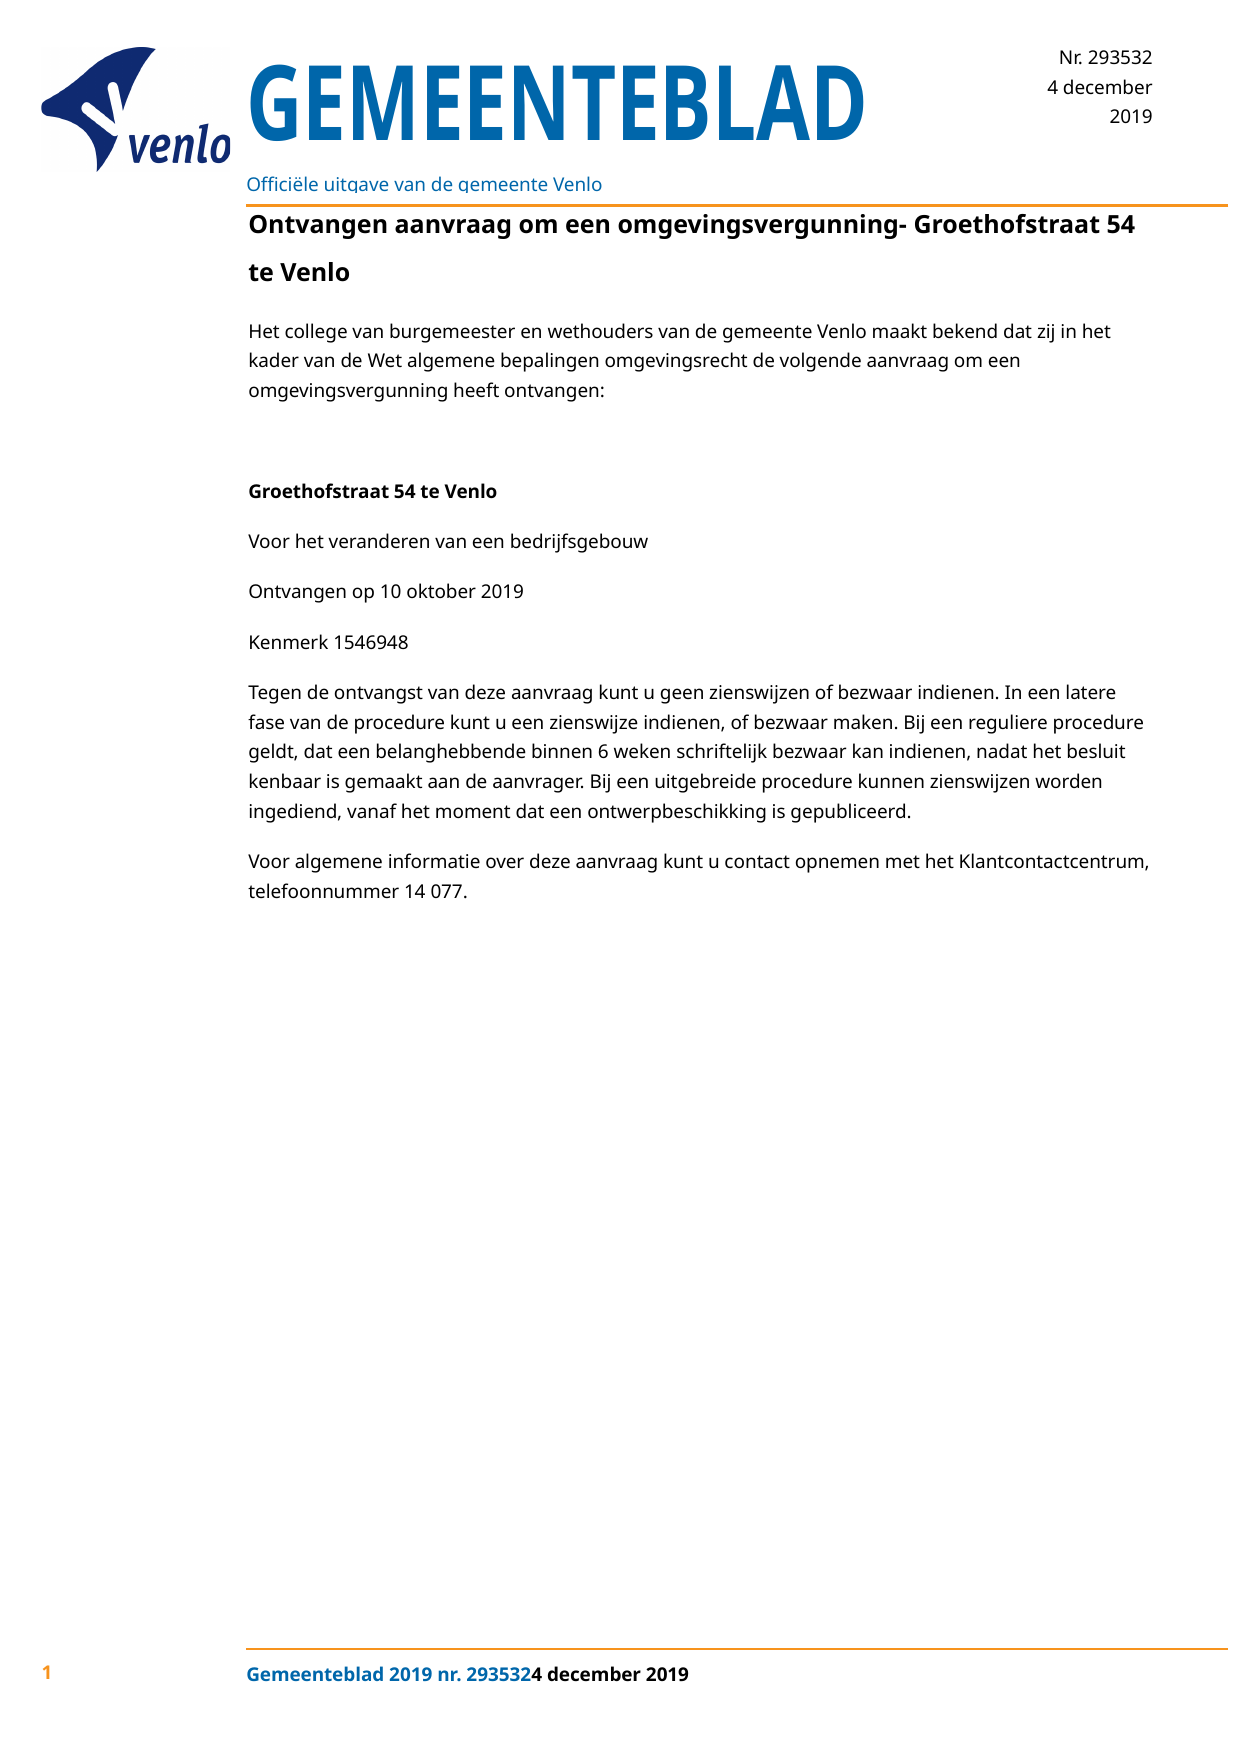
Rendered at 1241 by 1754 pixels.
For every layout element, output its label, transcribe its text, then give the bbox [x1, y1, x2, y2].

text Ontvangen op 10 oktober 2019 [248, 579, 1152, 604]
picture [41, 47, 231, 172]
text Voor algemene informatie over deze aanvraag kunt u contact opnemen met het Klantcontactcentrum, telefoonnummer 14 077. [248, 848, 1152, 904]
text Het college van burgemeester en wethouders van de gemeente Venlo maakt bekend dat zij in het kader van de Wet algemene bepalingen omgevingsrecht de volgende aanvraag om een omgevingsvergunning heeft ontvangen: [248, 318, 1152, 403]
text Tegen de ontvangst van deze aanvraag kunt u geen zienswijzen of bezwaar indienen. In een latere fase van de procedure kunt u een zienswijze indienen, of bezwaar maken. Bij een reguliere procedure geldt, dat een belanghebbende binnen 6 weken schriftelijk bezwaar kan indienen, nadat het besluit kenbaar is gemaakt aan de aanvrager. Bij een uitgebreide procedure kunnen zienswijzen worden ingediend, vanaf het moment dat een ontwerpbeschikking is gepubliceerd. [248, 679, 1152, 824]
text Voor het veranderen van een bedrijfsgebouw [248, 528, 1152, 554]
text Kenmerk 1546948 [248, 629, 1152, 655]
text Ontvangen aanvraag om een omgevingsvergunning- Groethofstraat 54 te Venlo [248, 207, 1152, 288]
text Groethofstraat 54 te Venlo [248, 478, 1152, 504]
